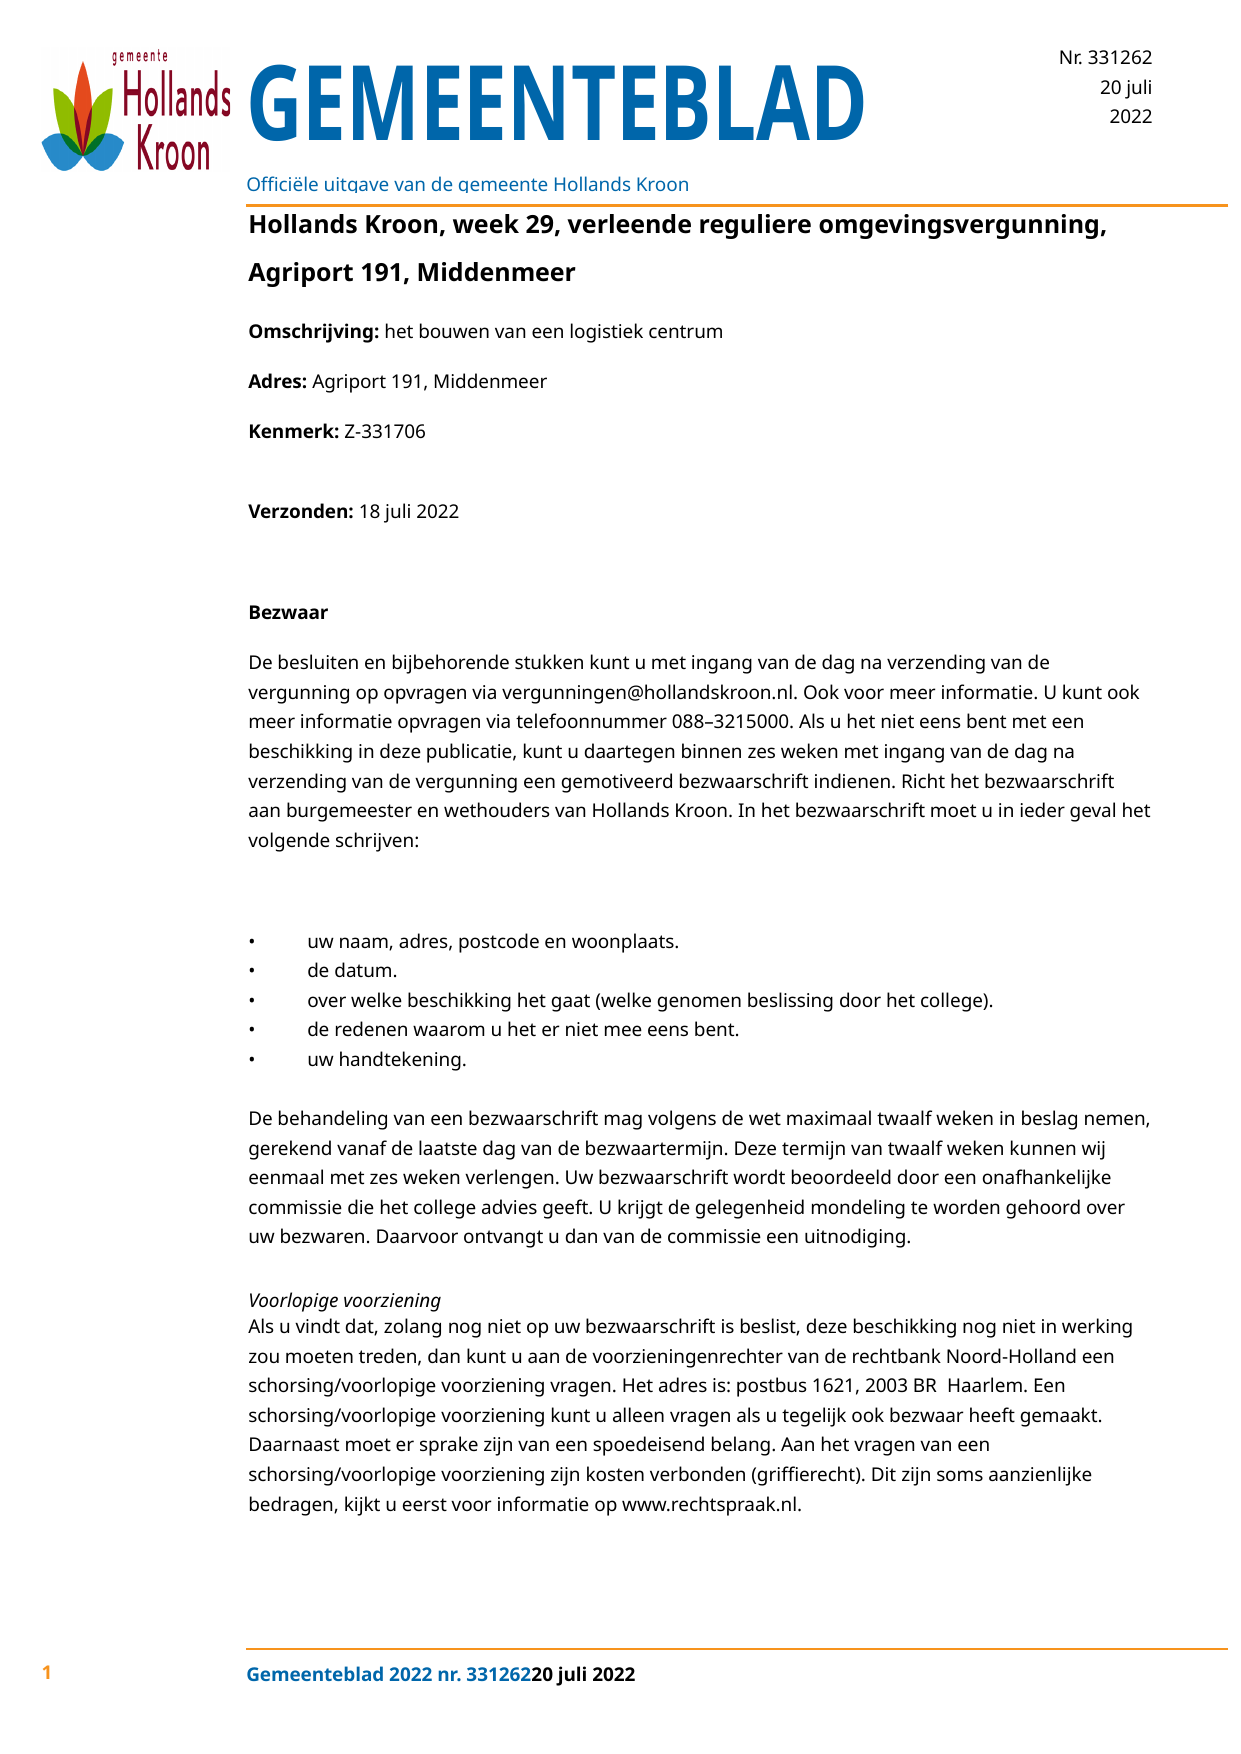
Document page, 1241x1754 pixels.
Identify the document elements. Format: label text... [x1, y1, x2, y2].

text Kenmerk: Z-331706 [248, 419, 1152, 444]
text Adres: Agriport 191, Middenmeer [248, 368, 1152, 394]
table_header [248, 469, 700, 495]
list uw handtekening. [248, 1046, 1152, 1072]
text De behandeling van een bezwaarschrift mag volgens de wet maximaal twaalf weken in beslag nemen, gerekend vanaf de laatste dag van de bezwaartermijn. Deze termijn van twaalf weken kunnen wij eenmaal met zes weken verlengen. Uw bezwaarschrift wordt beoordeeld door een onafhankelijke commissie die het college advies geeft. U krijgt de gelegenheid mondeling te worden gehoord over uw bezwaren. Daarvoor ontvangt u dan van de commissie een uitnodiging. [248, 1105, 1152, 1249]
list de redenen waarom u het er niet mee eens bent. [248, 1017, 1152, 1042]
table_header [700, 469, 1152, 495]
text Verzonden: 18 juli 2022 [248, 498, 1152, 524]
list over welke beschikking het gaat (welke genomen beslissing door het college). [248, 987, 1152, 1013]
text Voorlopige voorziening [248, 1288, 1152, 1313]
text Als u vindt dat, zolang nog niet op uw bezwaarschrift is beslist, deze beschikking nog niet in werking zou moeten treden, dan kunt u aan de voorzieningenrechter van de rechtbank Noord-Holland een schorsing/voorlopige voorziening vragen. Het adres is: postbus 1621, 2003 BR Haarlem. Een schorsing/voorlopige voorziening kunt u alleen vragen als u tegelijk ook bezwaar heeft gemaakt. Daarnaast moet er sprake zijn van een spoedeisend belang. Aan het vragen van een schorsing/voorlopige voorziening zijn kosten verbonden (griffierecht). Dit zijn soms aanzienlijke bedragen, kijkt u eerst voor informatie op www.rechtspraak.nl. [248, 1313, 1152, 1517]
text De besluiten en bijbehorende stukken kunt u met ingang van de dag na verzending van de vergunning op opvragen via vergunningen@hollandskroon.nl. Ook voor meer informatie. U kunt ook meer informatie opvragen via telefoonnummer 088–3215000. Als u het niet eens bent met een beschikking in deze publicatie, kunt u daartegen binnen zes weken met ingang van de dag na verzending van de vergunning een gemotiveerd bezwaarschrift indienen. Richt het bezwaarschrift aan burgemeester en wethouders van Hollands Kroon. In het bezwaarschrift moet u in ieder geval het volgende schrijven: [248, 649, 1152, 853]
list uw naam, adres, postcode en woonplaats. [248, 928, 1152, 953]
text Hollands Kroon, week 29, verleende reguliere omgevingsvergunning, Agriport 191, Middenmeer [248, 207, 1152, 288]
picture [41, 47, 231, 172]
text Omschrijving: het bouwen van een logistiek centrum [248, 318, 1152, 344]
text Bezwaar [248, 599, 1152, 625]
list de datum. [248, 957, 1152, 983]
